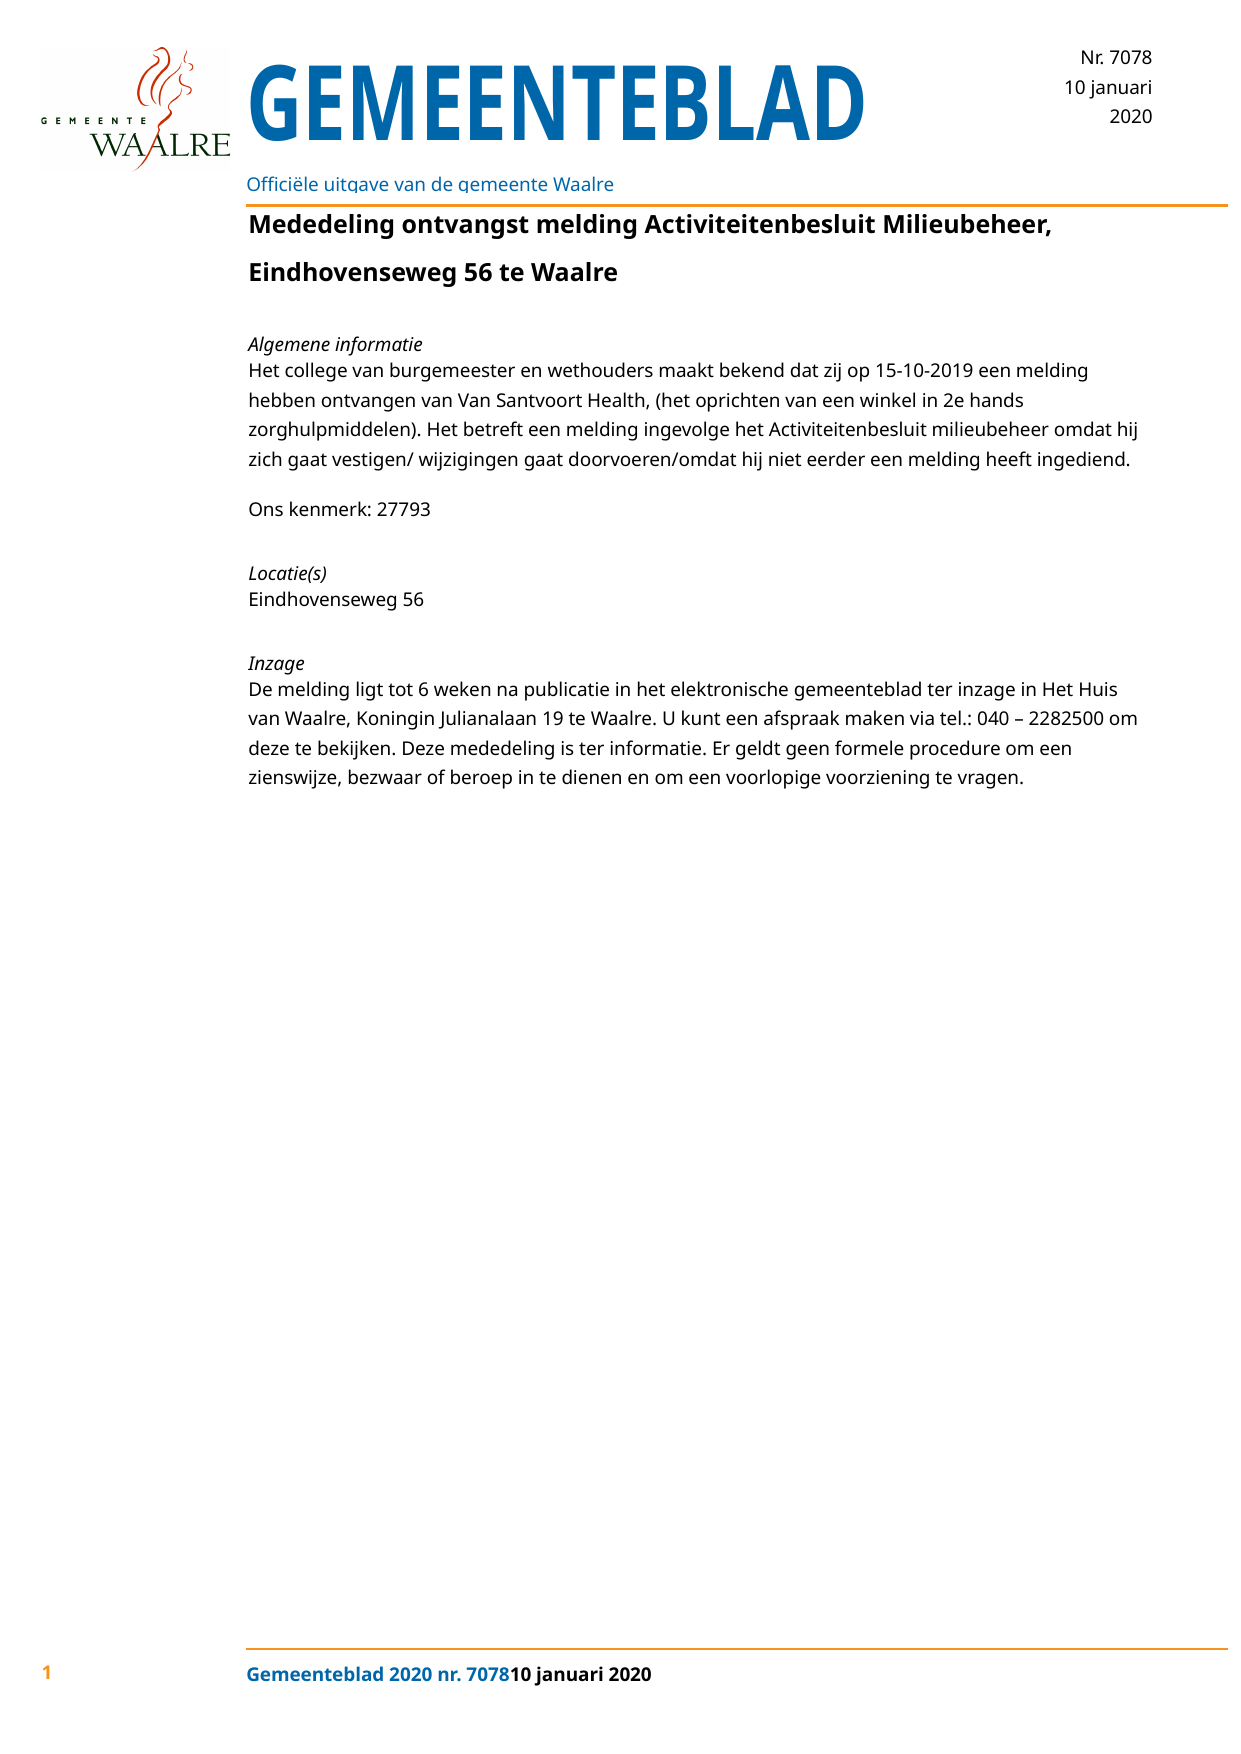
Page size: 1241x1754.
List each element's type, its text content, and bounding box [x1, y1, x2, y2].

text Algemene informatie [248, 331, 1152, 357]
text Ons kenmerk: 27793 [248, 496, 1152, 522]
text Locatie(s) [248, 560, 1152, 586]
text Het college van burgemeester en wethouders maakt bekend dat zij op 15-10-2019 een melding hebben ontvangen van Van Santvoort Health, (het oprichten van een winkel in 2e hands zorghulpmiddelen). Het betreft een melding ingevolge het Activiteitenbesluit milieubeheer omdat hij zich gaat vestigen/ wijzigingen gaat doorvoeren/omdat hij niet eerder een melding heeft ingediend. [248, 357, 1152, 472]
text Eindhovenseweg 56 [248, 586, 1152, 612]
text Inzage [248, 650, 1152, 676]
picture [41, 47, 231, 172]
text Mededeling ontvangst melding Activiteitenbesluit Milieubeheer, Eindhovenseweg 56 te Waalre [248, 207, 1152, 288]
text De melding ligt tot 6 weken na publicatie in het elektronische gemeenteblad ter inzage in Het Huis van Waalre, Koningin Julianalaan 19 te Waalre. U kunt een afspraak maken via tel.: 040 – 2282500 om deze te bekijken. Deze mededeling is ter informatie. Er geldt geen formele procedure om een zienswijze, bezwaar of beroep in te dienen en om een voorlopige voorziening te vragen. [248, 676, 1152, 790]
